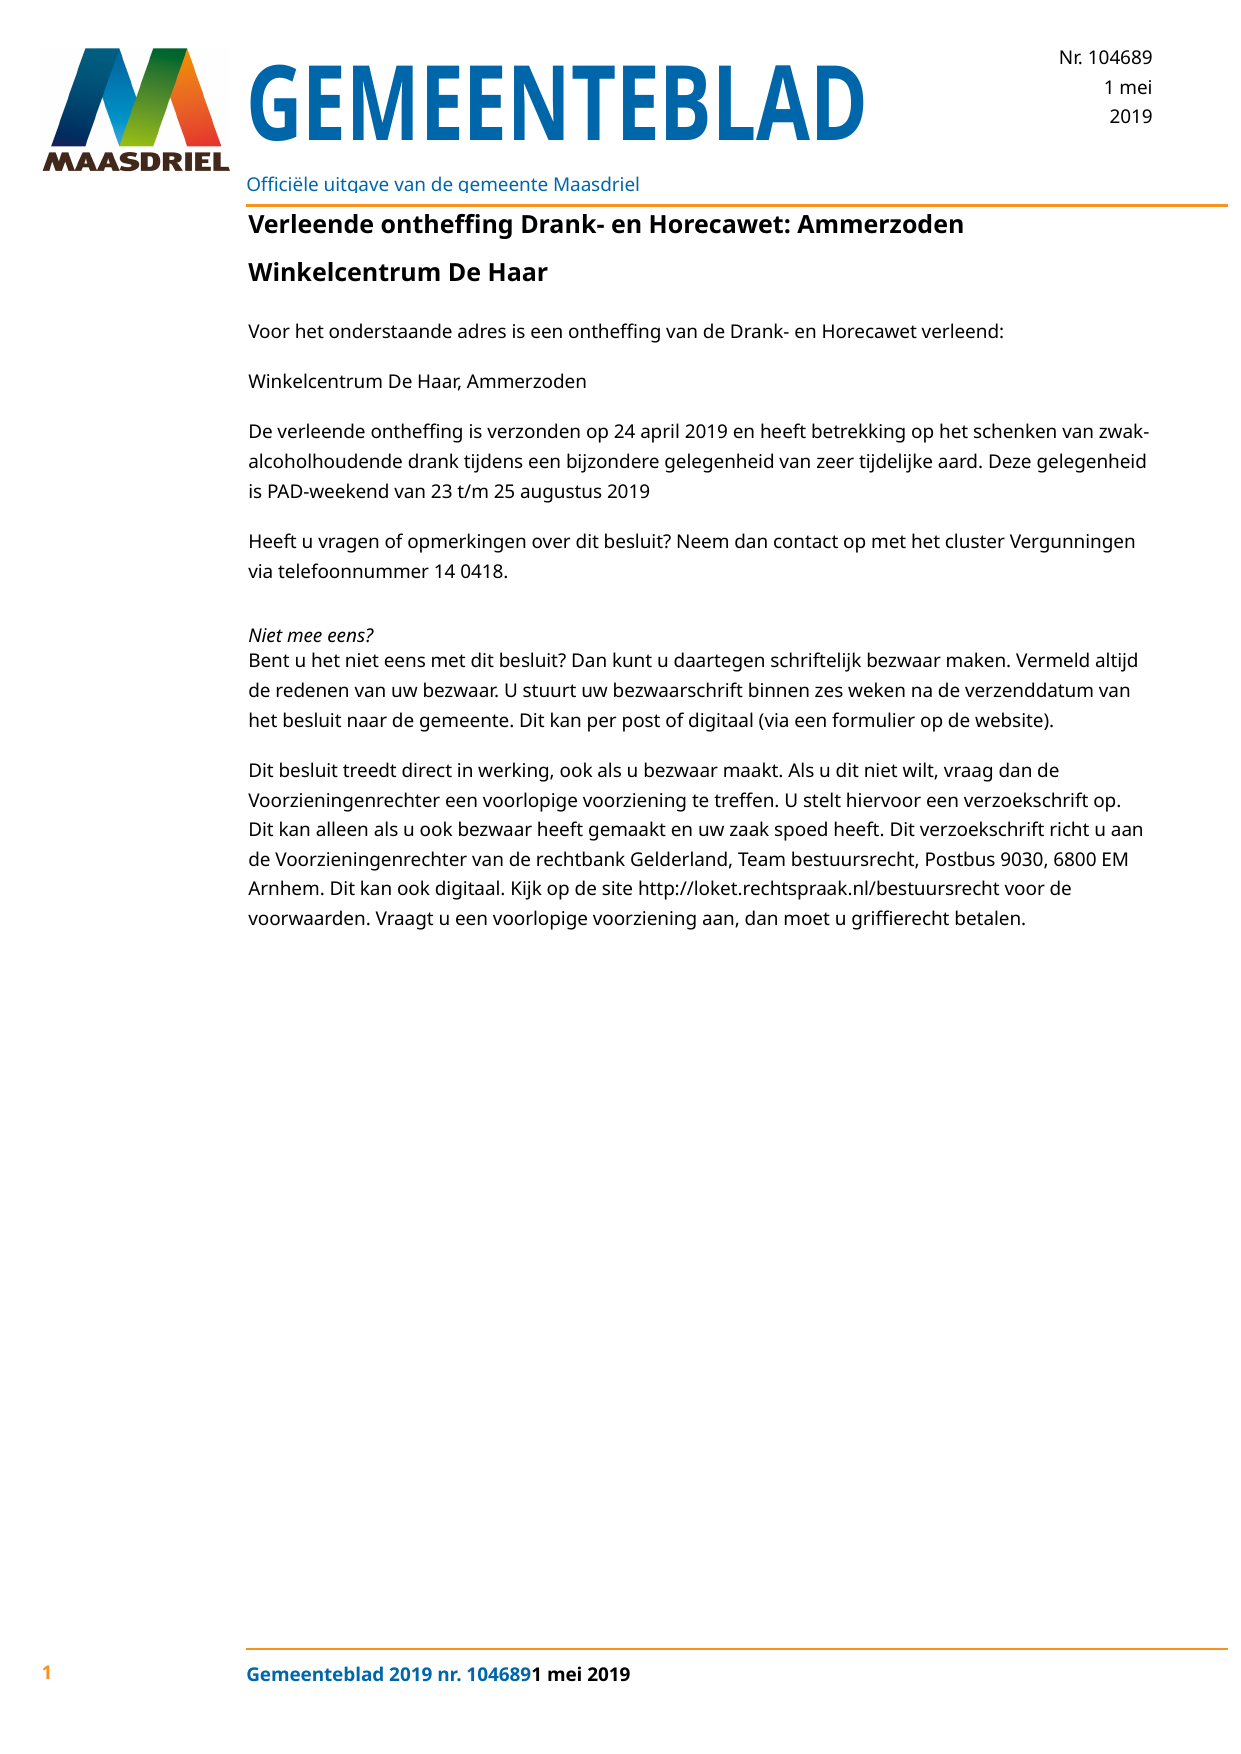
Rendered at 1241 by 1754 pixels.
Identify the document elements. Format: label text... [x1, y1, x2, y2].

text Dit besluit treedt direct in werking, ook als u bezwaar maakt. Als u dit niet wilt, vraag dan de Voorzieningenrechter een voorlopige voorziening te treffen. U stelt hiervoor een verzoekschrift op. Dit kan alleen als u ook bezwaar heeft gemaakt en uw zaak spoed heeft. Dit verzoekschrift richt u aan de Voorzieningenrechter van de rechtbank Gelderland, Team bestuursrecht, Postbus 9030, 6800 EM Arnhem. Dit kan ook digitaal. Kijk op de site http://loket.rechtspraak.nl/bestuursrecht voor de voorwaarden. Vraagt u een voorlopige voorziening aan, dan moet u griffierecht betalen. [248, 757, 1152, 931]
text Niet mee eens? [248, 622, 1152, 648]
text Heeft u vragen of opmerkingen over dit besluit? Neem dan contact op met het cluster Vergunningen via telefoonnummer 14 0418. [248, 528, 1152, 584]
text De verleende ontheffing is verzonden op 24 april 2019 en heeft betrekking op het schenken van zwak-alcoholhoudende drank tijdens een bijzondere gelegenheid van zeer tijdelijke aard. Deze gelegenheid is PAD-weekend van 23 t/m 25 augustus 2019 [248, 419, 1152, 504]
text Winkelcentrum De Haar, Ammerzoden [248, 368, 1152, 394]
text Bent u het niet eens met dit besluit? Dan kunt u daartegen schriftelijk bezwaar maken. Vermeld altijd de redenen van uw bezwaar. U stuurt uw bezwaarschrift binnen zes weken na de verzenddatum van het besluit naar de gemeente. Dit kan per post of digitaal (via een formulier op de website). [248, 648, 1152, 732]
text Voor het onderstaande adres is een ontheffing van de Drank- en Horecawet verleend: [248, 318, 1152, 344]
text Verleende ontheffing Drank- en Horecawet: Ammerzoden Winkelcentrum De Haar [248, 207, 1152, 288]
picture [41, 47, 231, 172]
